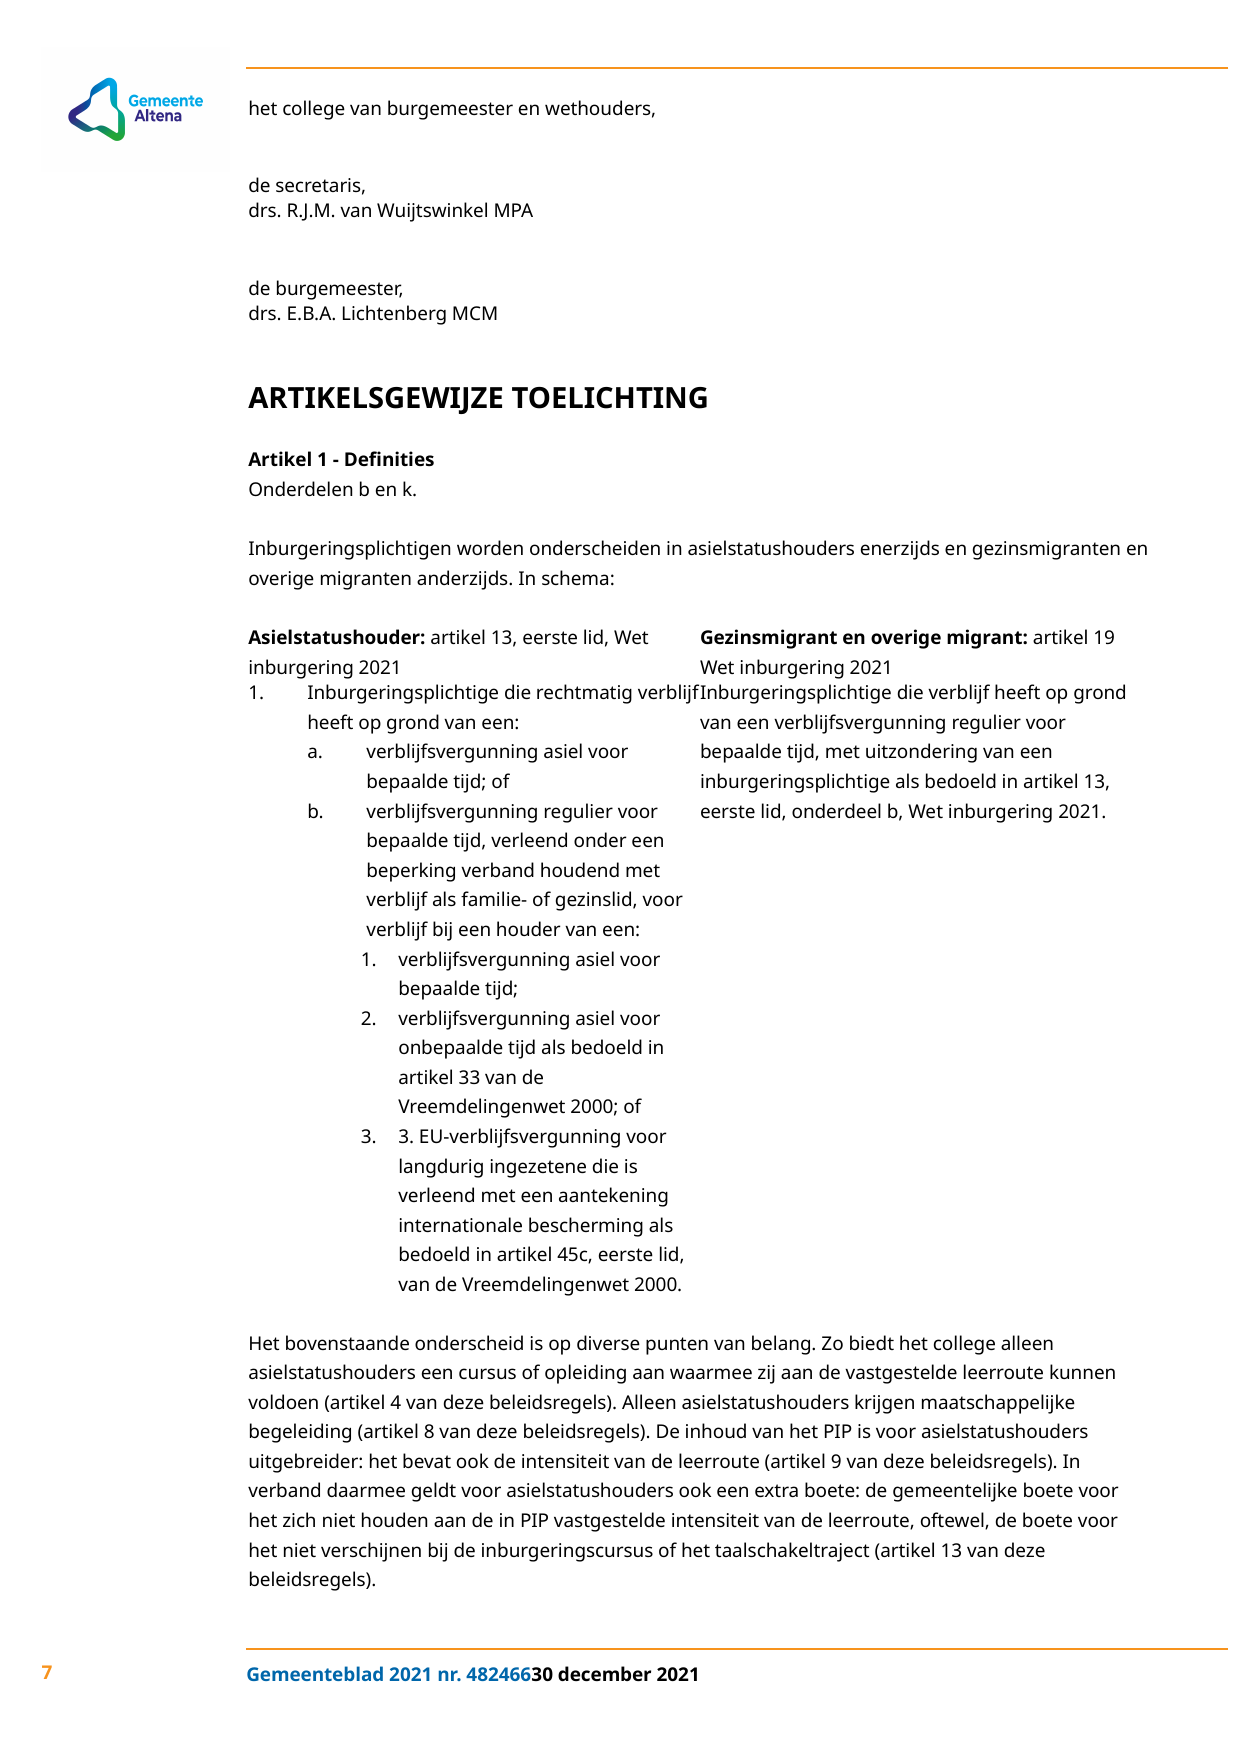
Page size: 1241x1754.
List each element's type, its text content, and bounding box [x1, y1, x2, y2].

table_cell Inburgeringsplichtige die rechtmatig verblijf heeft op grond van een: verblijfsvergunning asiel voor bepaalde tijd; of verblijfsvergunning regulier voor bepaalde tijd, verleend onder een beperking verband houdend met verblijf als familie- of gezinslid, voor verblijf bij een houder van een: verblijfsvergunning asiel voor bepaalde tijd; verblijfsvergunning asiel voor onbepaalde tijd als bedoeld in artikel 33 van de Vreemdelingenwet 2000; of 3. EU-verblijfsvergunning voor langdurig ingezetene die is verleend met een aantekening internationale bescherming als bedoeld in artikel 45c, eerste lid, van de Vreemdelingenwet 2000. [248, 680, 700, 1297]
text het college van burgemeester en wethouders, [248, 95, 1152, 121]
text drs. E.B.A. Lichtenberg MCM [248, 301, 1152, 326]
text Het bovenstaande onderscheid is op diverse punten van belang. Zo biedt het college alleen asielstatushouders een cursus of opleiding aan waarmee zij aan de vastgestelde leerroute kunnen voldoen (artikel 4 van deze beleidsregels). Alleen asielstatushouders krijgen maatschappelijke begeleiding (artikel 8 van deze beleidsregels). De inhoud van het PIP is voor asielstatushouders uitgebreider: het bevat ook de intensiteit van de leerroute (artikel 9 van deze beleidsregels). In verband daarmee geldt voor asielstatushouders ook een extra boete: de gemeentelijke boete voor het zich niet houden aan de in PIP vastgestelde intensiteit van de leerroute, oftewel, de boete voor het niet verschijnen bij de inburgeringscursus of het taalschakeltraject (artikel 13 van deze beleidsregels). [248, 1330, 1152, 1592]
table_header Asielstatushouder: artikel 13, eerste lid, Wet inburgering 2021 [248, 624, 700, 679]
text ARTIKELSGEWIJZE TOELICHTING [248, 378, 1152, 417]
text drs. R.J.M. van Wuijtswinkel MPA [248, 198, 1152, 223]
text Onderdelen b en k. [248, 476, 1152, 502]
table_cell Inburgeringsplichtige die verblijf heeft op grond van een verblijfsvergunning regulier voor bepaalde tijd, met uitzondering van een inburgeringsplichtige als bedoeld in artikel 13, eerste lid, onderdeel b, Wet inburgering 2021. [700, 680, 1152, 1297]
table_header Gezinsmigrant en overige migrant: artikel 19 Wet inburgering 2021 [700, 624, 1152, 679]
text de burgemeester, [248, 275, 1152, 301]
text de secretaris, [248, 172, 1152, 198]
text Artikel 1 - Definities [248, 447, 1152, 472]
text Inburgeringsplichtigen worden onderscheiden in asielstatushouders enerzijds en gezinsmigranten en overige migranten anderzijds. In schema: [248, 535, 1152, 591]
picture [41, 47, 231, 172]
